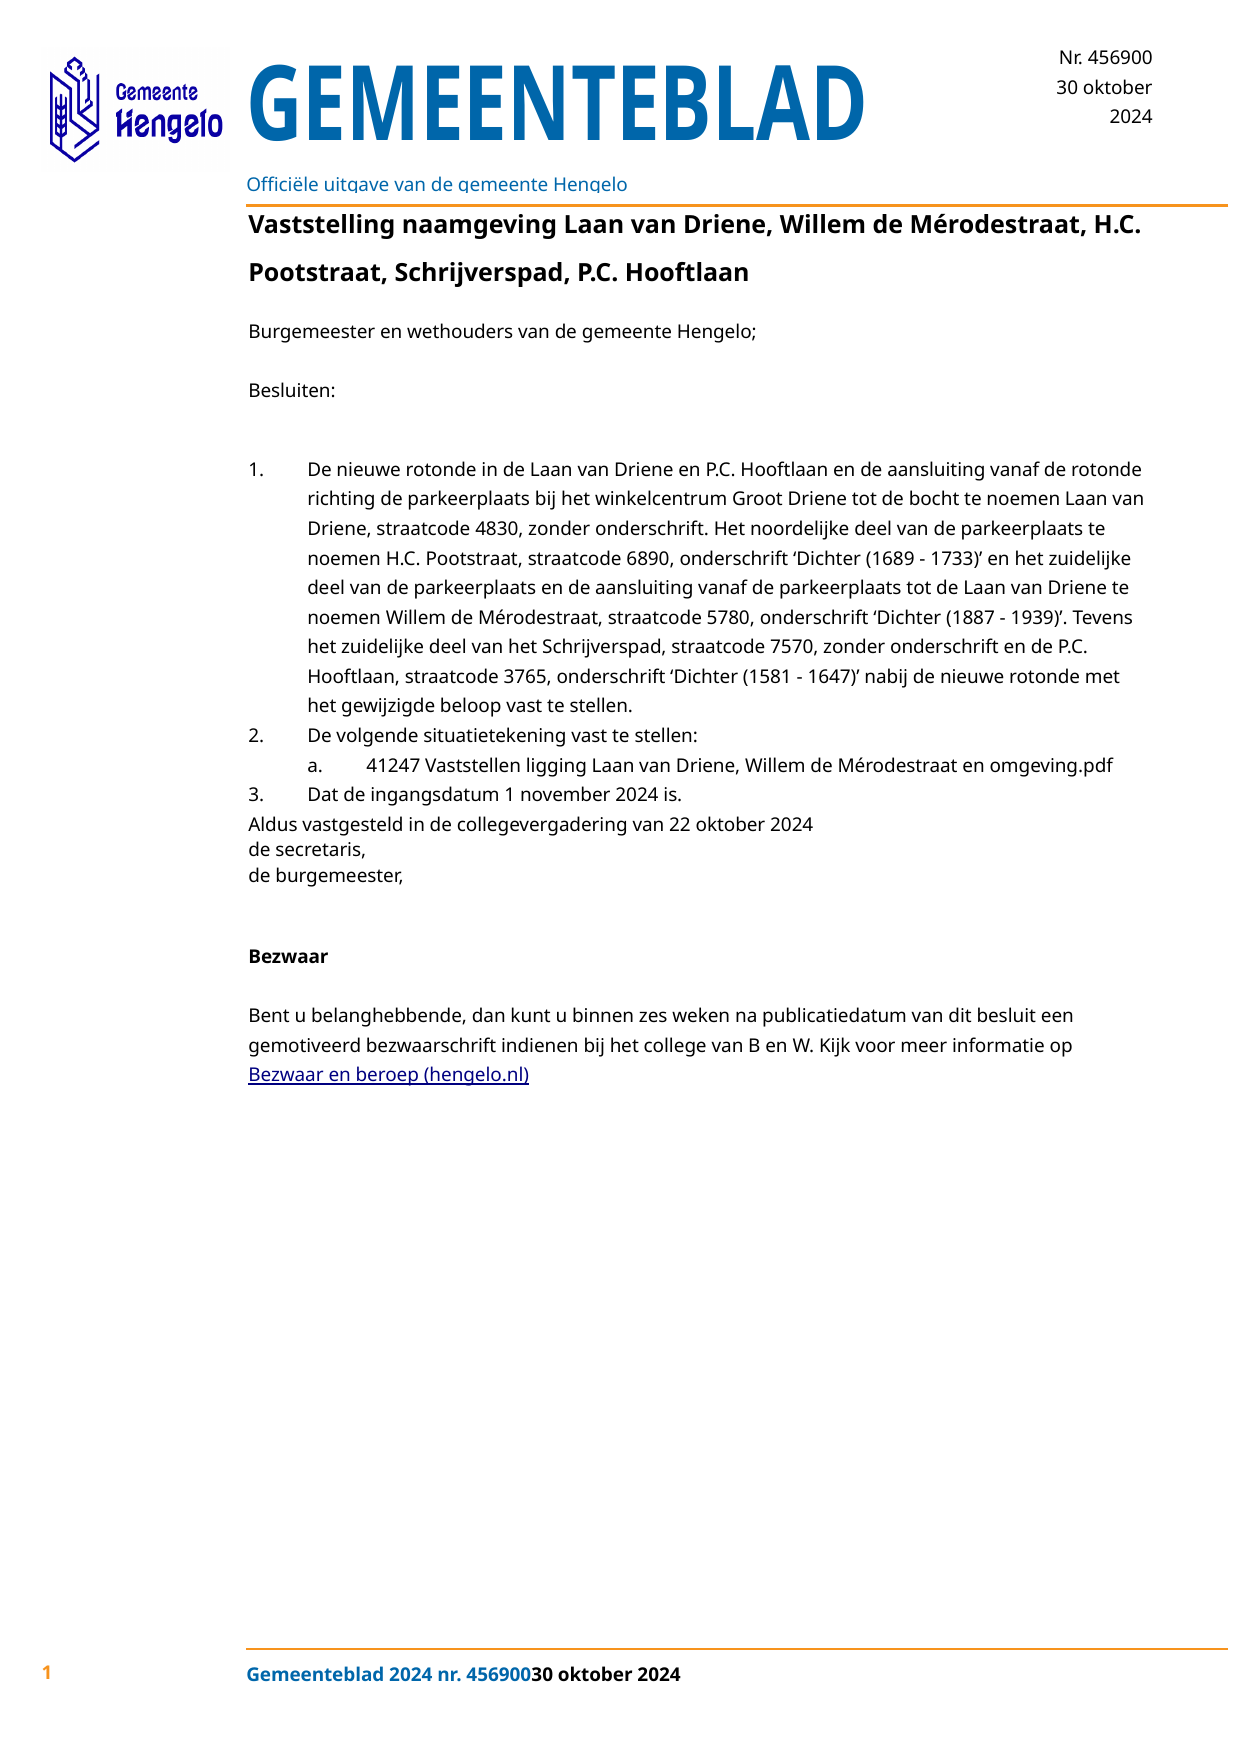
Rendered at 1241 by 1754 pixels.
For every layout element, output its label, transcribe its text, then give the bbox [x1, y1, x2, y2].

list 41247 Vaststellen ligging Laan van Driene, Willem de Mérodestraat en omgeving.pdf [307, 752, 1152, 777]
text de burgemeester, [248, 862, 1152, 888]
text Besluiten: [248, 377, 1152, 403]
list De volgende situatietekening vast te stellen: [248, 722, 1152, 748]
text Aldus vastgesteld in de collegevergadering van 22 oktober 2024 [248, 811, 1152, 837]
list Dat de ingangsdatum 1 november 2024 is. [248, 781, 1152, 807]
list De nieuwe rotonde in de Laan van Driene en P.C. Hooftlaan en de aansluiting vanaf de rotonde richting de parkeerplaats bij het winkelcentrum Groot Driene tot de bocht te noemen Laan van Driene, straatcode 4830, zonder onderschrift. Het noordelijke deel van de parkeerplaats te noemen H.C. Pootstraat, straatcode 6890, onderschrift ‘Dichter (1689 - 1733)’ en het zuidelijke deel van de parkeerplaats en de aansluiting vanaf de parkeerplaats tot de Laan van Driene te noemen Willem de Mérodestraat, straatcode 5780, onderschrift ‘Dichter (1887 - 1939)’. Tevens het zuidelijke deel van het Schrijverspad, straatcode 7570, zonder onderschrift en de P.C. Hooftlaan, straatcode 3765, onderschrift ‘Dichter (1581 - 1647)’ nabij de nieuwe rotonde met het gewijzigde beloop vast te stellen. [248, 456, 1152, 718]
text Bezwaar [248, 943, 1152, 969]
text Burgemeester en wethouders van de gemeente Hengelo; [248, 318, 1152, 344]
text Vaststelling naamgeving Laan van Driene, Willem de Mérodestraat, H.C. Pootstraat, Schrijverspad, P.C. Hooftlaan [248, 207, 1152, 288]
picture [41, 47, 231, 172]
text Bent u belanghebbende, dan kunt u binnen zes weken na publicatiedatum van dit besluit een gemotiveerd bezwaarschrift indienen bij het college van B en W. Kijk voor meer informatie op Bezwaar en beroep (hengelo.nl) [248, 1002, 1152, 1087]
text de secretaris, [248, 837, 1152, 862]
